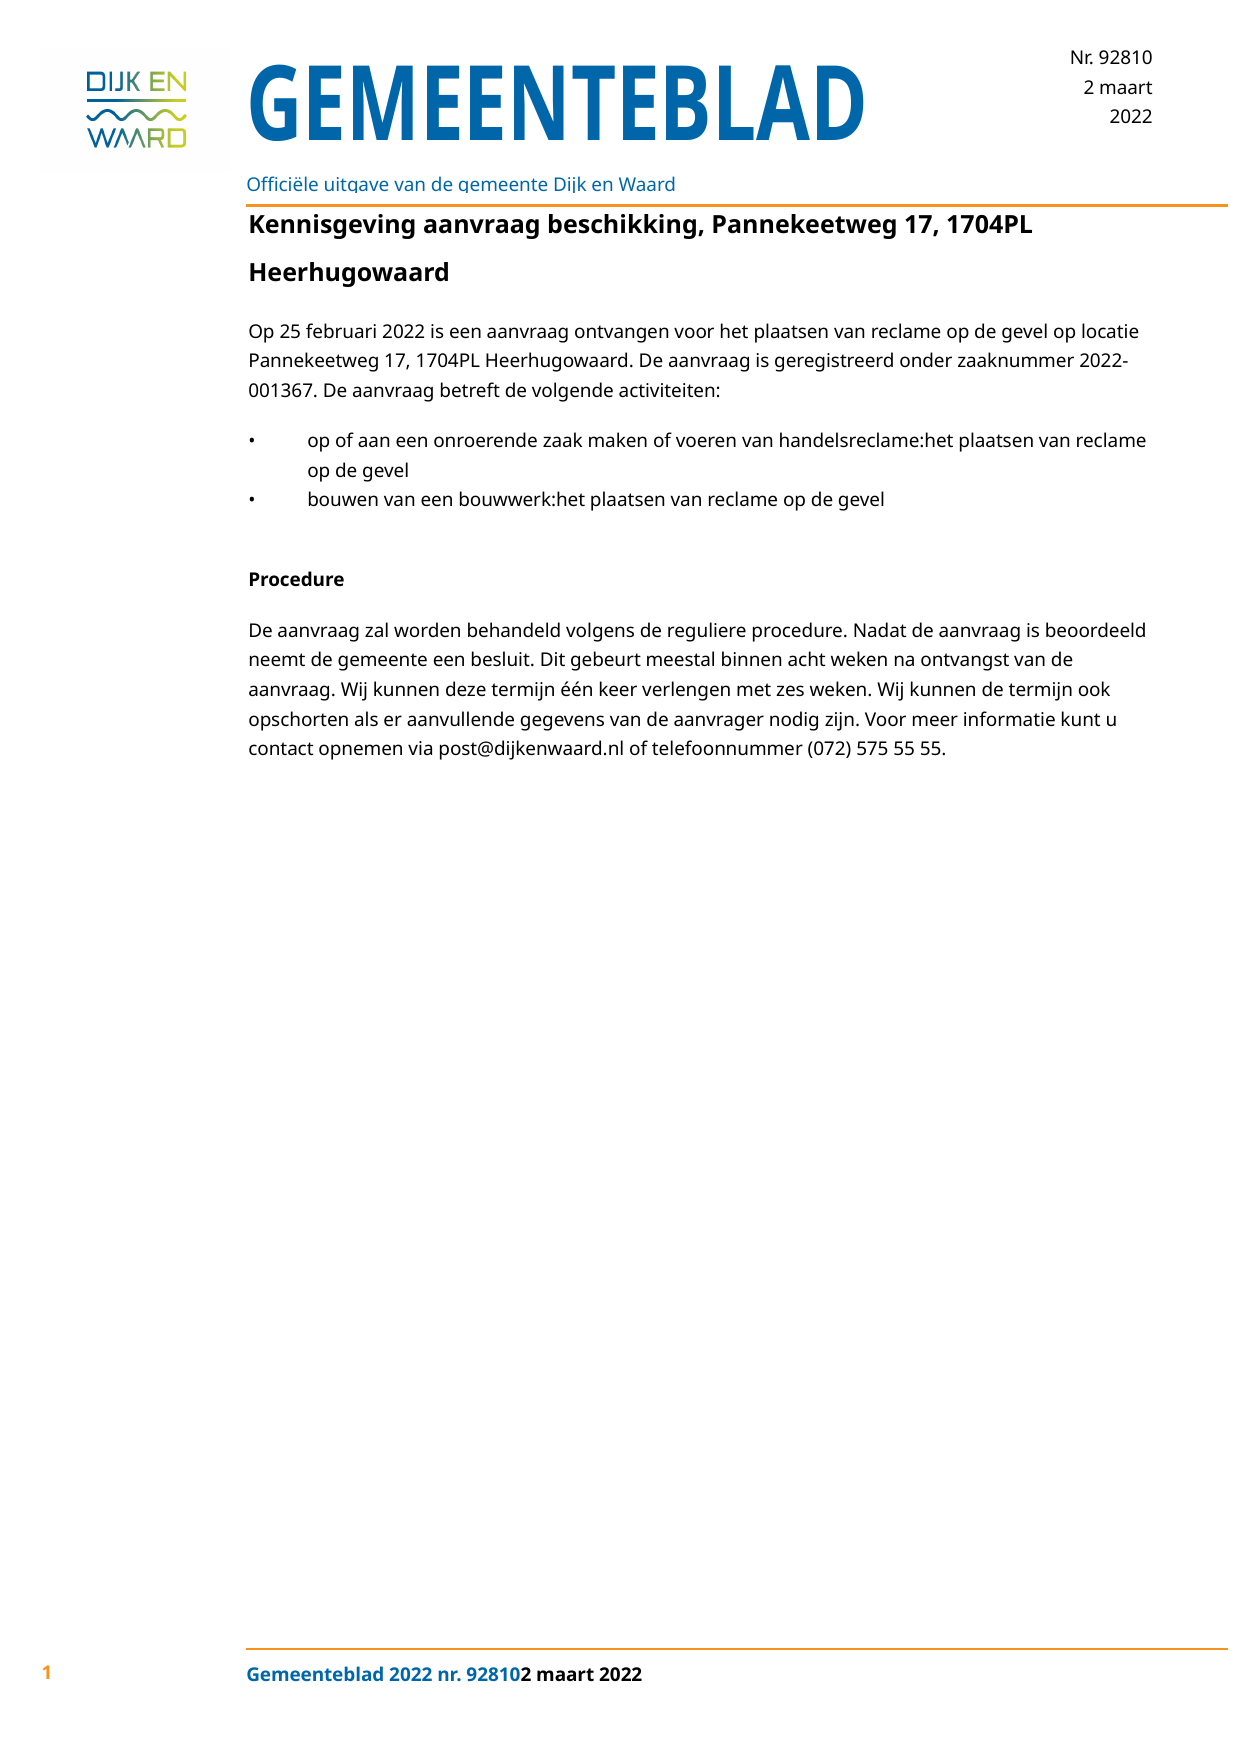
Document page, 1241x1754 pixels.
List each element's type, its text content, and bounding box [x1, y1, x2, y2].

text De aanvraag zal worden behandeld volgens de reguliere procedure. Nadat de aanvraag is beoordeeld neemt de gemeente een besluit. Dit gebeurt meestal binnen acht weken na ontvangst van de aanvraag. Wij kunnen deze termijn één keer verlengen met zes weken. Wij kunnen de termijn ook opschorten als er aanvullende gegevens van de aanvrager nodig zijn. Voor meer informatie kunt u contact opnemen via post@dijkenwaard.nl of telefoonnummer (072) 575 55 55. [248, 617, 1152, 761]
list bouwen van een bouwwerk:het plaatsen van reclame op de gevel [248, 487, 1152, 512]
list op of aan een onroerende zaak maken of voeren van handelsreclame:het plaatsen van reclame op de gevel [248, 427, 1152, 483]
text Op 25 februari 2022 is een aanvraag ontvangen voor het plaatsen van reclame op de gevel op locatie Pannekeetweg 17, 1704PL Heerhugowaard. De aanvraag is geregistreerd onder zaaknummer 2022-001367. De aanvraag betreft de volgende activiteiten: [248, 318, 1152, 403]
picture [41, 47, 231, 172]
text Procedure [248, 567, 1152, 592]
text Kennisgeving aanvraag beschikking, Pannekeetweg 17, 1704PL Heerhugowaard [248, 207, 1152, 288]
